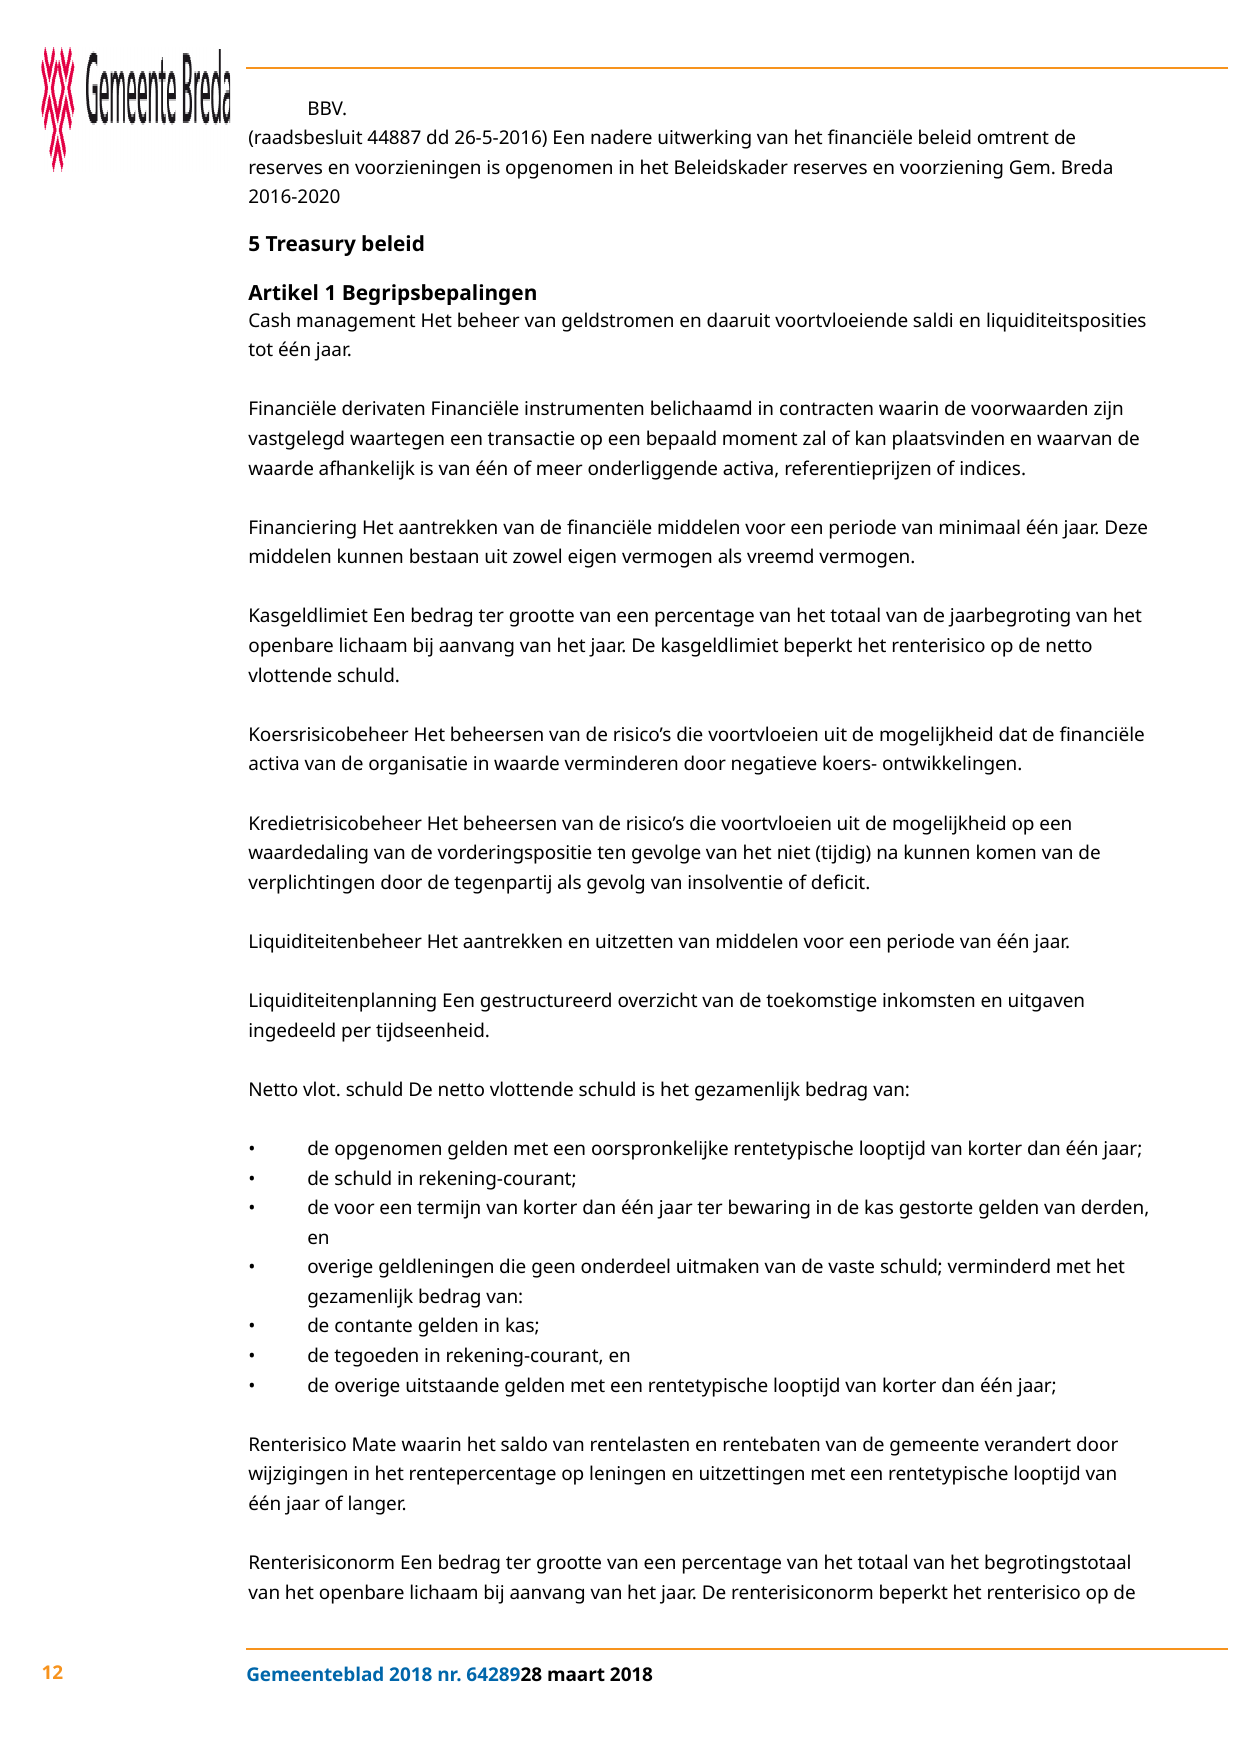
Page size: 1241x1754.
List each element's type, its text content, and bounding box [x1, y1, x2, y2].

text Renterisiconorm Een bedrag ter grootte van een percentage van het totaal van het begrotingstotaal van het openbare lichaam bij aanvang van het jaar. De renterisiconorm beperkt het renterisico op de [248, 1549, 1152, 1605]
text Kredietrisicobeheer Het beheersen van de risico’s die voortvloeien uit de mogelijkheid op een waardedaling van de vorderingspositie ten gevolge van het niet (tijdig) na kunnen komen van de verplichtingen door de tegenpartij als gevolg van insolventie of deficit. [248, 810, 1152, 895]
list de opgenomen gelden met een oorspronkelijke rentetypische looptijd van korter dan één jaar; [248, 1135, 1152, 1161]
text (raadsbesluit 44887 dd 26-5-2016) Een nadere uitwerking van het financiële beleid omtrent de reserves en voorzieningen is opgenomen in het Beleidskader reserves en voorziening Gem. Breda 2016-2020 [248, 124, 1152, 209]
list de schuld in rekening-courant; [248, 1165, 1152, 1191]
list de contante gelden in kas; [248, 1313, 1152, 1338]
list BBV. [248, 95, 1152, 121]
text Kasgeldlimiet Een bedrag ter grootte van een percentage van het totaal van de jaarbegroting van het openbare lichaam bij aanvang van het jaar. De kasgeldlimiet beperkt het renterisico op de netto vlottende schuld. [248, 603, 1152, 688]
text Koersrisicobeheer Het beheersen van de risico’s die voortvloeien uit de mogelijkheid dat de financiële activa van de organisatie in waarde verminderen door negatieve koers- ontwikkelingen. [248, 721, 1152, 776]
text 5 Treasury beleid [248, 229, 1152, 258]
text Artikel 1 Begripsbepalingen [248, 278, 1152, 307]
text Financiële derivaten Financiële instrumenten belichaamd in contracten waarin de voorwaarden zijn vastgelegd waartegen een transactie op een bepaald moment zal of kan plaatsvinden en waarvan de waarde afhankelijk is van één of meer onderliggende activa, referentieprijzen of indices. [248, 396, 1152, 481]
list de overige uitstaande gelden met een rentetypische looptijd van korter dan één jaar; [248, 1372, 1152, 1398]
text Financiering Het aantrekken van de financiële middelen voor een periode van minimaal één jaar. Deze middelen kunnen bestaan uit zowel eigen vermogen als vreemd vermogen. [248, 514, 1152, 569]
text Netto vlot. schuld De netto vlottende schuld is het gezamenlijk bedrag van: [248, 1076, 1152, 1102]
text Renterisico Mate waarin het saldo van rentelasten en rentebaten van de gemeente verandert door wijzigingen in het rentepercentage op leningen en uitzettingen met een rentetypische looptijd van één jaar of langer. [248, 1431, 1152, 1516]
text Cash management Het beheer van geldstromen en daaruit voortvloeiende saldi en liquiditeitsposities tot één jaar. [248, 307, 1152, 362]
picture [41, 47, 231, 172]
text Liquiditeitenbeheer Het aantrekken en uitzetten van middelen voor een periode van één jaar. [248, 928, 1152, 954]
list de voor een termijn van korter dan één jaar ter bewaring in de kas gestorte gelden van derden, en [248, 1194, 1152, 1250]
text Liquiditeitenplanning Een gestructureerd overzicht van de toekomstige inkomsten en uitgaven ingedeeld per tijdseenheid. [248, 987, 1152, 1043]
list overige geldleningen die geen onderdeel uitmaken van de vaste schuld; verminderd met het gezamenlijk bedrag van: [248, 1253, 1152, 1309]
list de tegoeden in rekening-courant, en [248, 1342, 1152, 1368]
